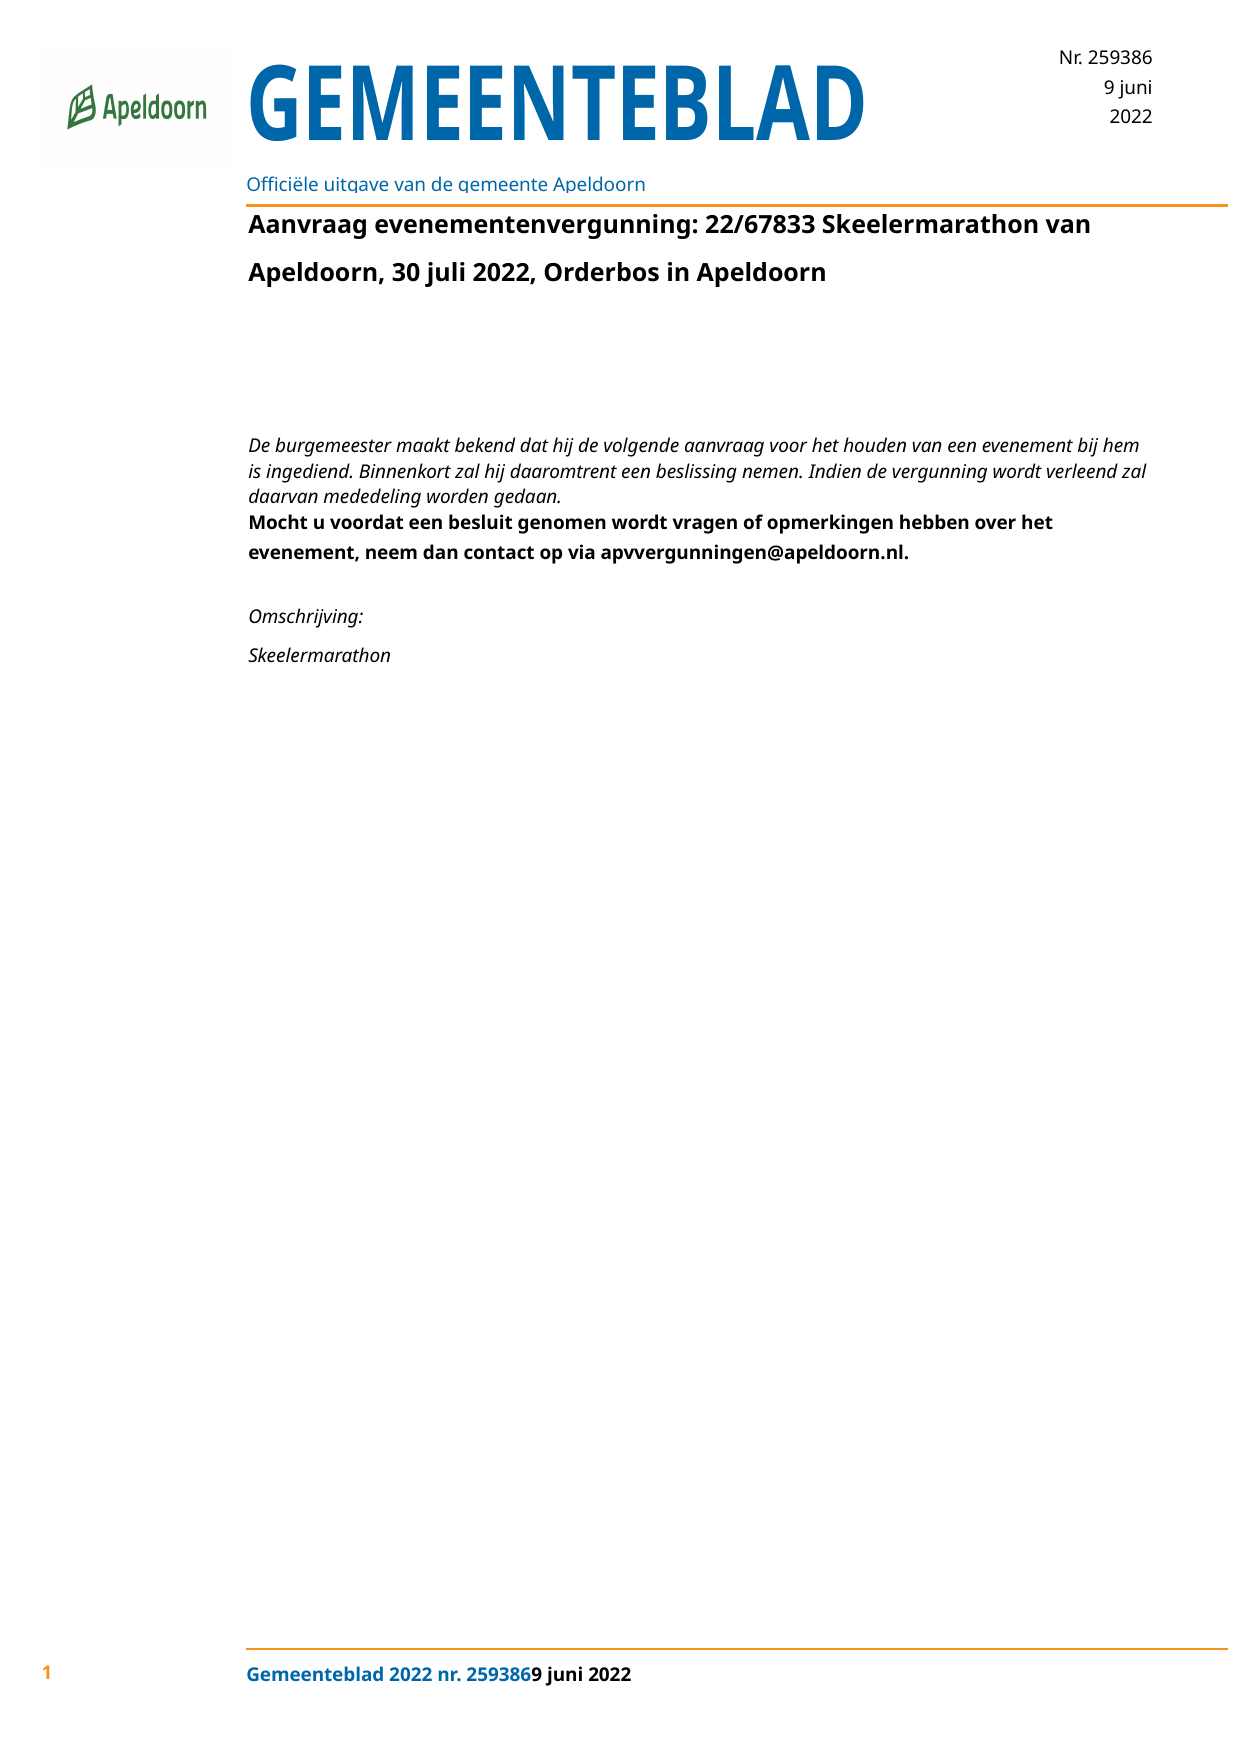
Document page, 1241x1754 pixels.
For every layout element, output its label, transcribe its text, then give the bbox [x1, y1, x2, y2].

text Skeelermarathon [248, 642, 1152, 668]
picture [41, 47, 231, 172]
text Omschrijving: [248, 603, 1152, 629]
text De burgemeester maakt bekend dat hij de volgende aanvraag voor het houden van een evenement bij hem is ingediend. Binnenkort zal hij daaromtrent een beslissing nemen. Indien de vergunning wordt verleend zal daarvan mededeling worden gedaan. [248, 432, 1152, 509]
text Mocht u voordat een besluit genomen wordt vragen of opmerkingen hebben over het evenement, neem dan contact op via apvvergunningen@apeldoorn.nl. [248, 509, 1152, 565]
text Aanvraag evenementenvergunning: 22/67833 Skeelermarathon van Apeldoorn, 30 juli 2022, Orderbos in Apeldoorn [248, 207, 1152, 288]
